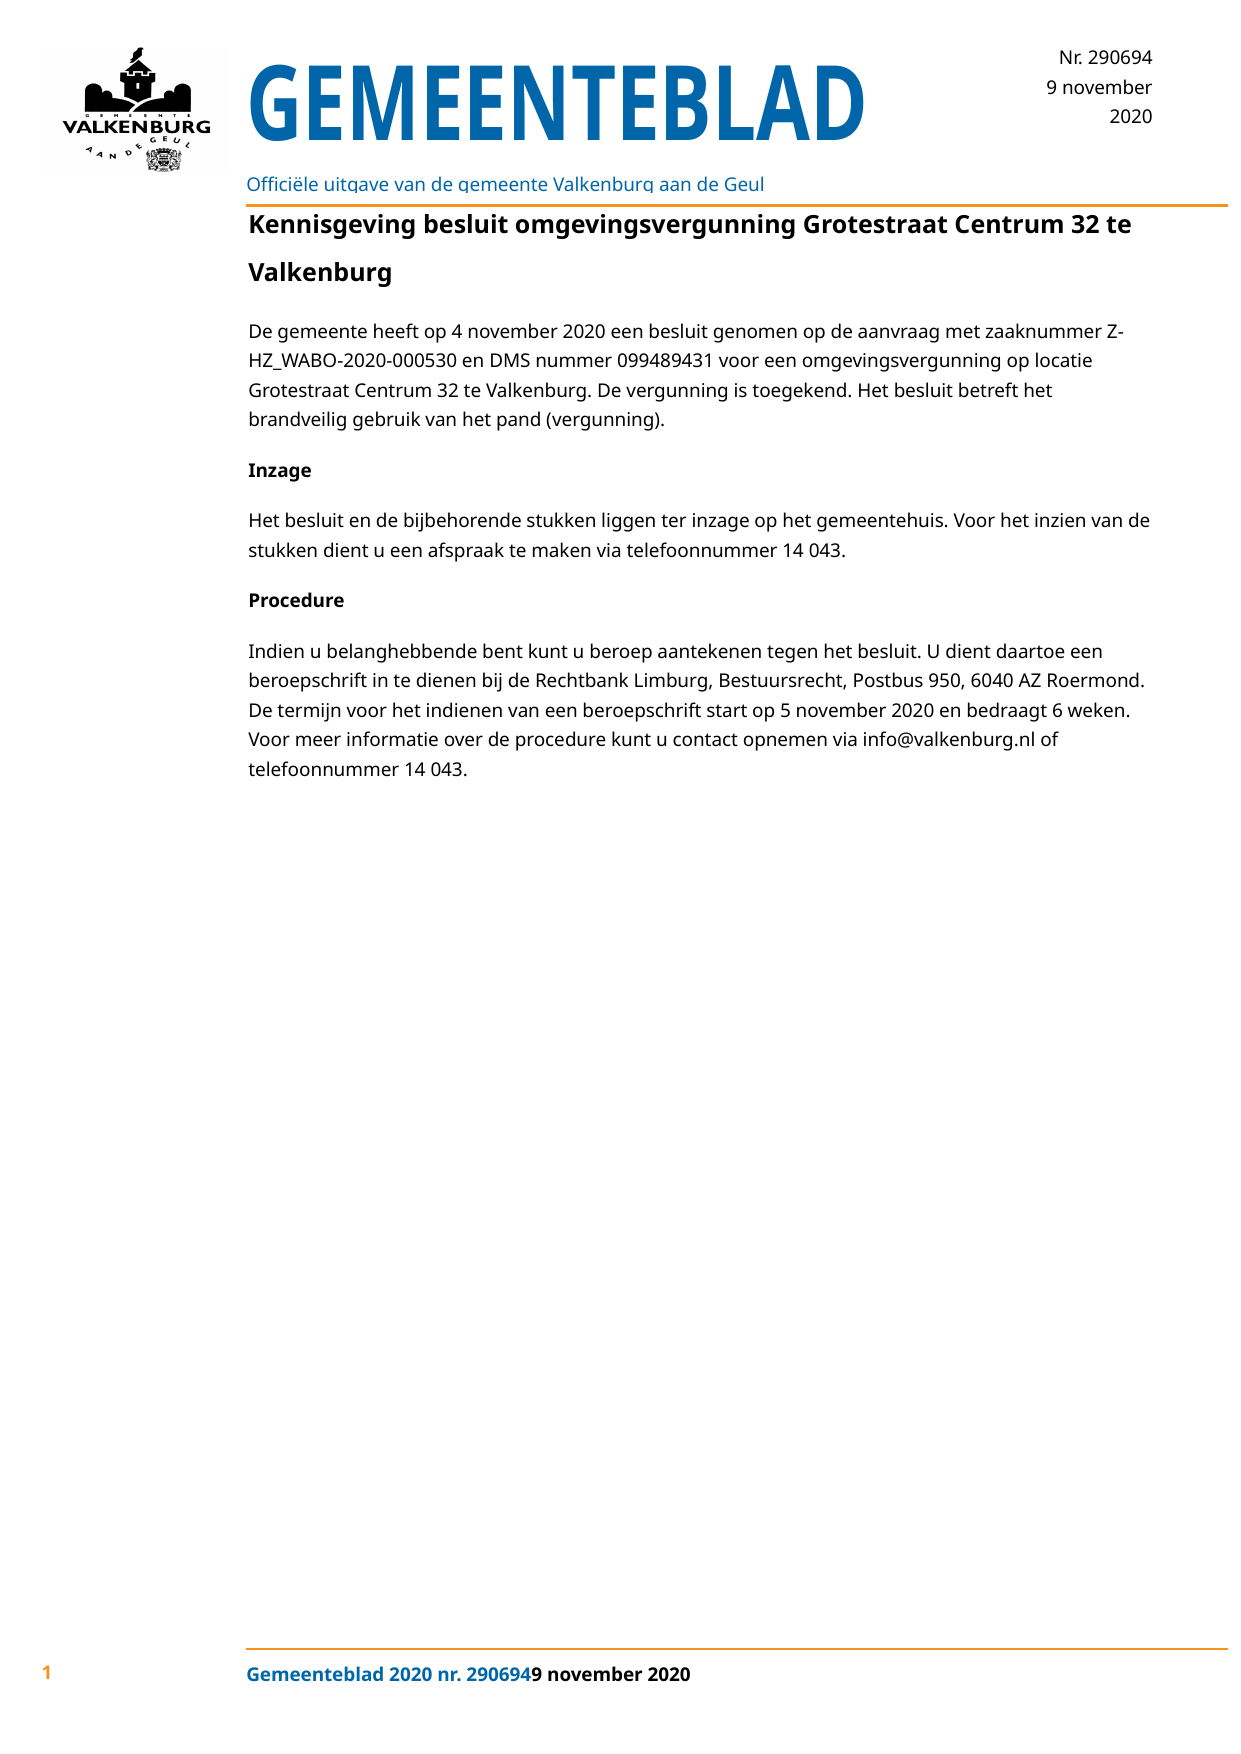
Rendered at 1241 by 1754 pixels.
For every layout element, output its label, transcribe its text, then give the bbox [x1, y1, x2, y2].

picture [41, 47, 231, 172]
text De gemeente heeft op 4 november 2020 een besluit genomen op de aanvraag met zaaknummer Z-HZ_WABO-2020-000530 en DMS nummer 099489431 voor een omgevingsvergunning op locatie Grotestraat Centrum 32 te Valkenburg. De vergunning is toegekend. Het besluit betreft het brandveilig gebruik van het pand (vergunning). [248, 318, 1152, 432]
text Inzage [248, 457, 1152, 483]
text Het besluit en de bijbehorende stukken liggen ter inzage op het gemeentehuis. Voor het inzien van de stukken dient u een afspraak te maken via telefoonnummer 14 043. [248, 507, 1152, 563]
text Kennisgeving besluit omgevingsvergunning Grotestraat Centrum 32 te Valkenburg [248, 207, 1152, 288]
text Procedure [248, 587, 1152, 613]
text Indien u belanghebbende bent kunt u beroep aantekenen tegen het besluit. U dient daartoe een beroepschrift in te dienen bij de Rechtbank Limburg, Bestuursrecht, Postbus 950, 6040 AZ Roermond. De termijn voor het indienen van een beroepschrift start op 5 november 2020 en bedraagt 6 weken. Voor meer informatie over de procedure kunt u contact opnemen via info@valkenburg.nl of telefoonnummer 14 043. [248, 638, 1152, 782]
